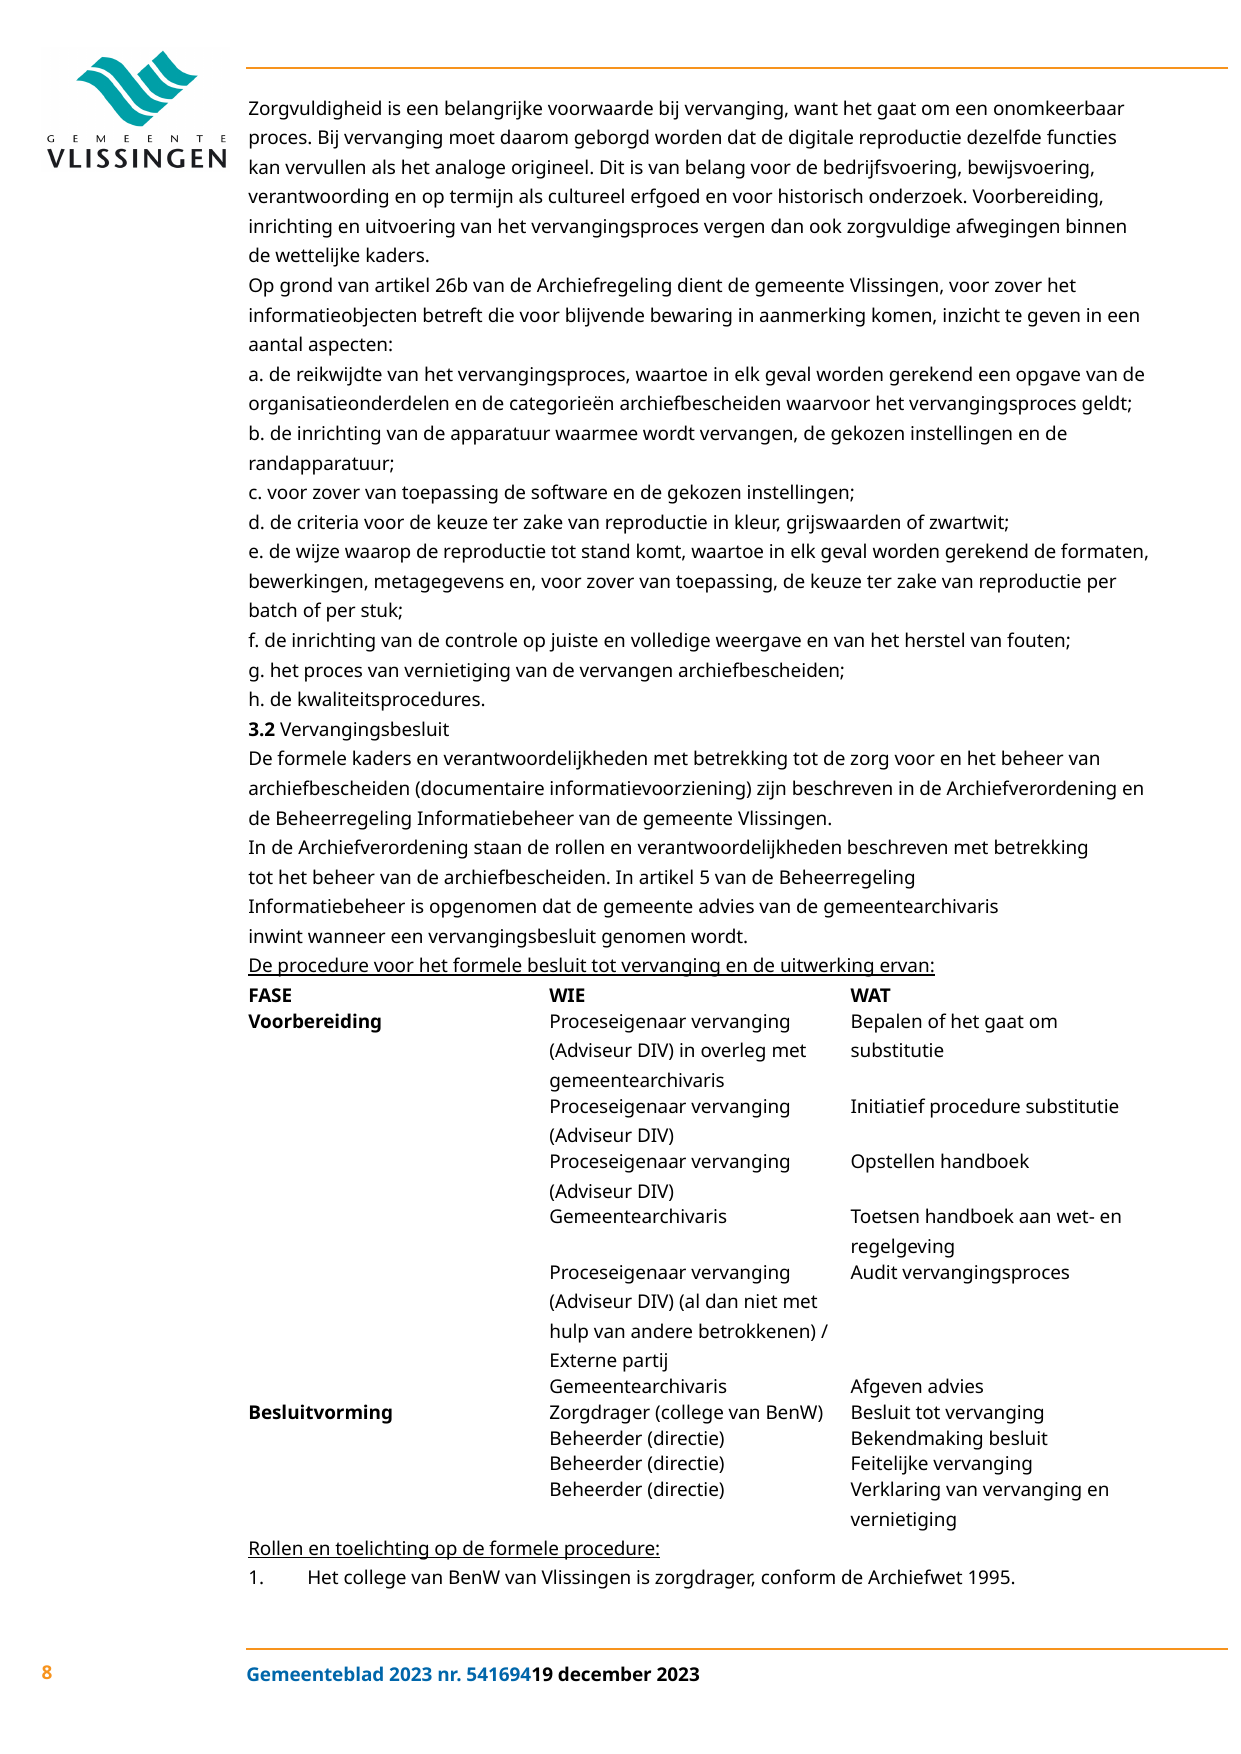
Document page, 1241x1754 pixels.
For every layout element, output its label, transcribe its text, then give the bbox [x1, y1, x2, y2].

table_cell Proceseigenaar vervanging (Adviseur DIV) in overleg met gemeentearchivaris [549, 1008, 850, 1093]
table_cell [248, 1374, 549, 1399]
table_cell Bepalen of het gaat om substitutie [850, 1008, 1152, 1093]
table_cell Opstellen handboek [850, 1148, 1152, 1204]
text Op grond van artikel 26b van de Archiefregeling dient de gemeente Vlissingen, voor zover het informatieobjecten betreft die voor blijvende bewaring in aanmerking komen, inzicht te geven in een aantal aspecten: [248, 272, 1152, 357]
table_cell Proceseigenaar vervanging (Adviseur DIV) [549, 1093, 850, 1148]
table_cell [248, 1204, 549, 1259]
text e. de wijze waarop de reproductie tot stand komt, waartoe in elk geval worden gerekend de formaten, bewerkingen, metagegevens en, voor zover van toepassing, de keuze ter zake van reproductie per batch of per stuk; [248, 538, 1152, 623]
table_header WIE [549, 983, 850, 1008]
table_cell Proceseigenaar vervanging (Adviseur DIV) (al dan niet met hulp van andere betrokkenen) / Externe partij [549, 1259, 850, 1373]
table_cell Verklaring van vervanging en vernietiging [850, 1476, 1152, 1532]
table_cell [248, 1259, 549, 1373]
table_cell Voorbereiding [248, 1008, 549, 1093]
table_cell [248, 1425, 549, 1451]
table_cell Toetsen handboek aan wet- en regelgeving [850, 1204, 1152, 1259]
text De procedure voor het formele besluit tot vervanging en de uitwerking ervan: [248, 953, 1152, 978]
table_cell [248, 1093, 549, 1148]
text f. de inrichting van de controle op juiste en volledige weergave en van het herstel van fouten; [248, 627, 1152, 653]
table_cell Beheerder (directie) [549, 1425, 850, 1451]
text c. voor zover van toepassing de software en de gekozen instellingen; [248, 479, 1152, 505]
text In de Archiefverordening staan de rollen en verantwoordelijkheden beschreven met betrekking tot het beheer van de archiefbescheiden. In artikel 5 van de Beheerregeling Informatiebeheer is opgenomen dat de gemeente advies van de gemeentearchivaris inwint wanneer een vervangingsbesluit genomen wordt. [248, 834, 1152, 949]
text g. het proces van vernietiging van de vervangen archiefbescheiden; [248, 657, 1152, 683]
text b. de inrichting van de apparatuur waarmee wordt vervangen, de gekozen instellingen en de randapparatuur; [248, 420, 1152, 476]
text De formele kaders en verantwoordelijkheden met betrekking tot de zorg voor en het beheer van archiefbescheiden (documentaire informatievoorziening) zijn beschreven in de Archiefverordening en de Beheerregeling Informatiebeheer van de gemeente Vlissingen. [248, 746, 1152, 831]
table_cell Audit vervangingsproces [850, 1259, 1152, 1373]
table_cell Proceseigenaar vervanging (Adviseur DIV) [549, 1148, 850, 1204]
text h. de kwaliteitsprocedures. [248, 686, 1152, 712]
list Het college van BenW van Vlissingen is zorgdrager, conform de Archiefwet 1995. [248, 1564, 1152, 1590]
text d. de criteria voor de keuze ter zake van reproductie in kleur, grijswaarden of zwartwit; [248, 509, 1152, 535]
table_cell [248, 1476, 549, 1532]
table_cell Besluit tot vervanging [850, 1399, 1152, 1425]
text organisatieonderdelen en de categorieën archiefbescheiden waarvoor het vervangingsproces geldt; [248, 391, 1152, 416]
text Zorgvuldigheid is een belangrijke voorwaarde bij vervanging, want het gaat om een onomkeerbaar proces. Bij vervanging moet daarom geborgd worden dat de digitale reproductie dezelfde functies kan vervullen als het analoge origineel. Dit is van belang voor de bedrijfsvoering, bewijsvoering, verantwoording en op termijn als cultureel erfgoed en voor historisch onderzoek. Voorbereiding, inrichting en uitvoering van het vervangingsproces vergen dan ook zorgvuldige afwegingen binnen de wettelijke kaders. [248, 95, 1152, 268]
table_cell [248, 1148, 549, 1204]
text a. de reikwijdte van het vervangingsproces, waartoe in elk geval worden gerekend een opgave van de [248, 361, 1152, 387]
table_cell [248, 1451, 549, 1476]
text Rollen en toelichting op de formele procedure: [248, 1535, 1152, 1561]
table_cell Besluitvorming [248, 1399, 549, 1425]
table_header FASE [248, 983, 549, 1008]
table_cell Beheerder (directie) [549, 1476, 850, 1532]
table_header WAT [850, 983, 1152, 1008]
table_cell Afgeven advies [850, 1374, 1152, 1399]
text 3.2 Vervangingsbesluit [248, 716, 1152, 742]
picture [41, 47, 231, 172]
table_cell Feitelijke vervanging [850, 1451, 1152, 1476]
table_cell Bekendmaking besluit [850, 1425, 1152, 1451]
table_cell Initiatief procedure substitutie [850, 1093, 1152, 1148]
table_cell Gemeentearchivaris [549, 1374, 850, 1399]
table_cell Gemeentearchivaris [549, 1204, 850, 1259]
table_cell Beheerder (directie) [549, 1451, 850, 1476]
table_cell Zorgdrager (college van BenW) [549, 1399, 850, 1425]
